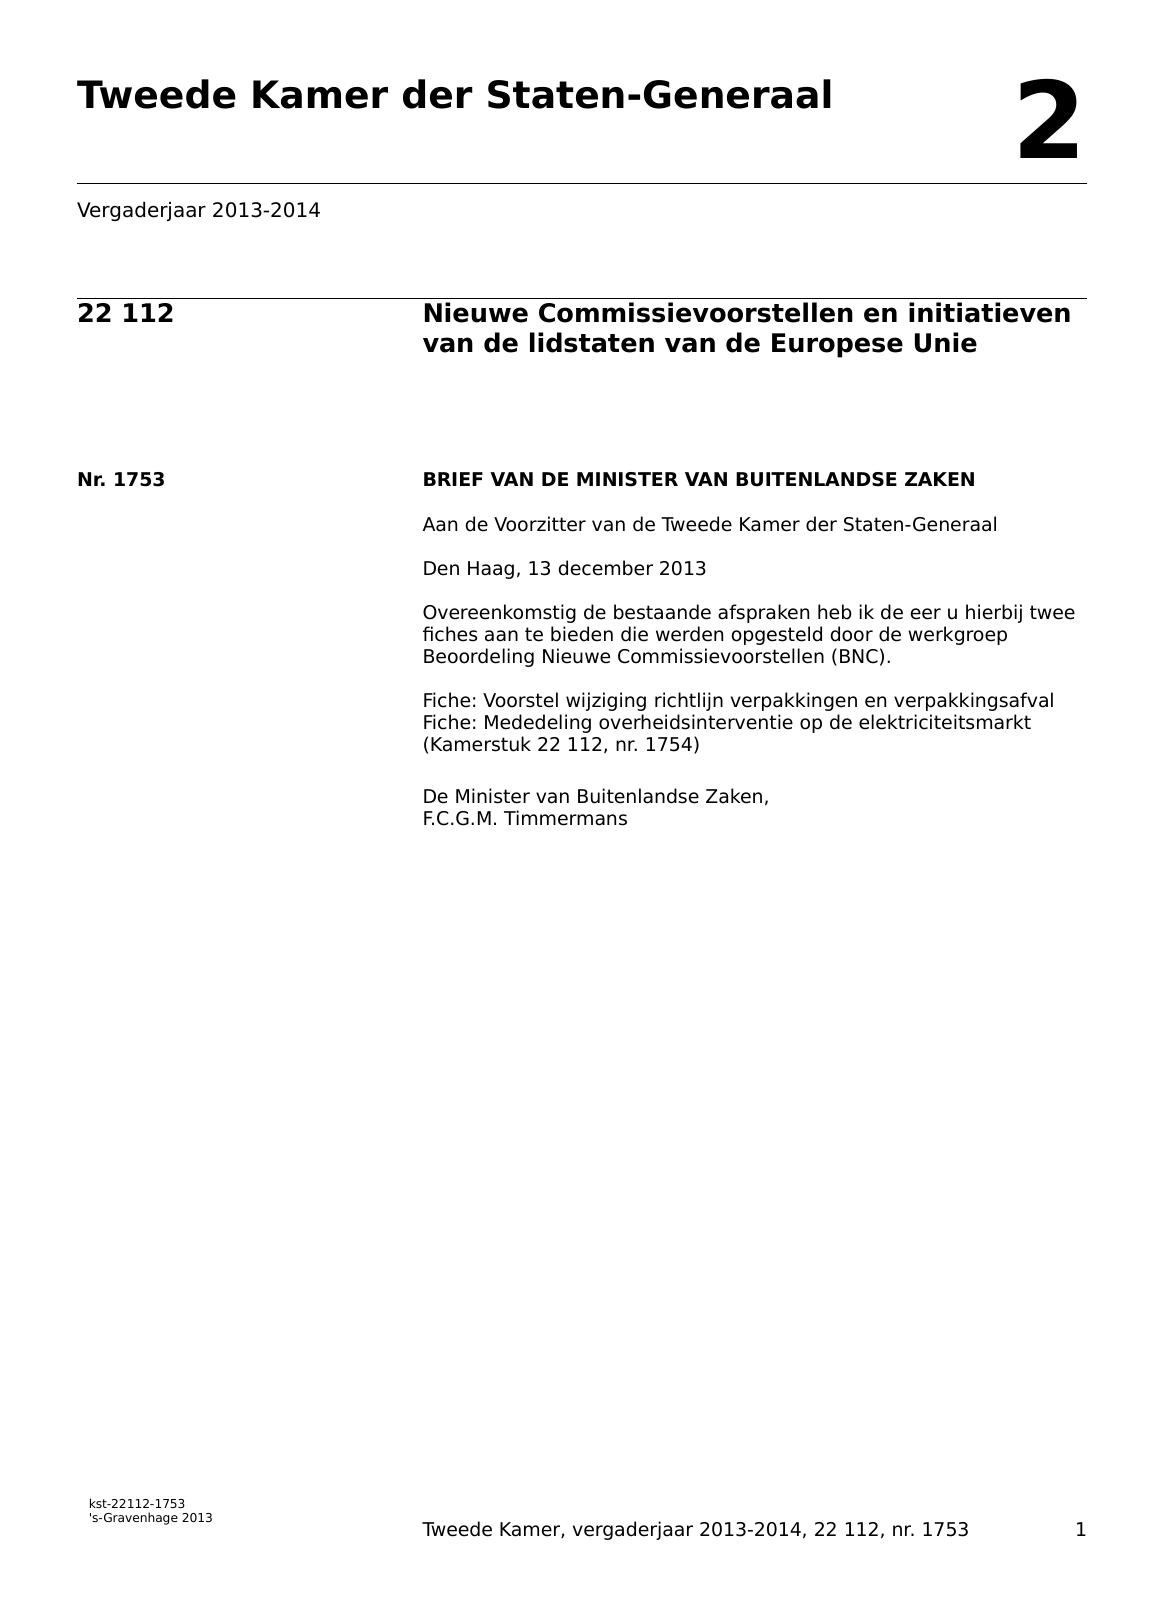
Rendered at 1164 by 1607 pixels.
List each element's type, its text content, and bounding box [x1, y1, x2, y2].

text Fiche: Voorstel wijziging richtlijn verpakkingen en verpakkingsafval [422, 690, 1087, 712]
subtitle Nr. 1753 BRIEF VAN DE MINISTER VAN BUITENLANDSE ZAKEN [77, 469, 1087, 491]
subtitle 22 112 Nieuwe Commissievoorstellen en initiatieven van de lidstaten van de Europese Unie [77, 299, 1087, 358]
text 's-Gravenhage 2013 [88, 1511, 323, 1525]
table_header Tweede Kamer der Staten-Generaal [77, 59, 886, 183]
text kst-22112-1753 [88, 1497, 323, 1511]
text De Minister van Buitenlandse Zaken, F.C.G.M. Timmermans [422, 786, 1087, 830]
table_cell Vergaderjaar 2013-2014 [77, 184, 1087, 298]
text Den Haag, 13 december 2013 [422, 558, 1087, 580]
text Aan de Voorzitter van de Tweede Kamer der Staten-Generaal [422, 513, 1087, 536]
table_header 2 [886, 59, 1087, 183]
text Fiche: Mededeling overheidsinterventie op de elektriciteitsmarkt (Kamerstuk 22 112, nr. 1754) [422, 712, 1087, 756]
text Overeenkomstig de bestaande afspraken heb ik de eer u hierbij twee fiches aan te bieden die werden opgesteld door de werkgroep Beoordeling Nieuwe Commissievoorstellen (BNC). [422, 602, 1087, 668]
